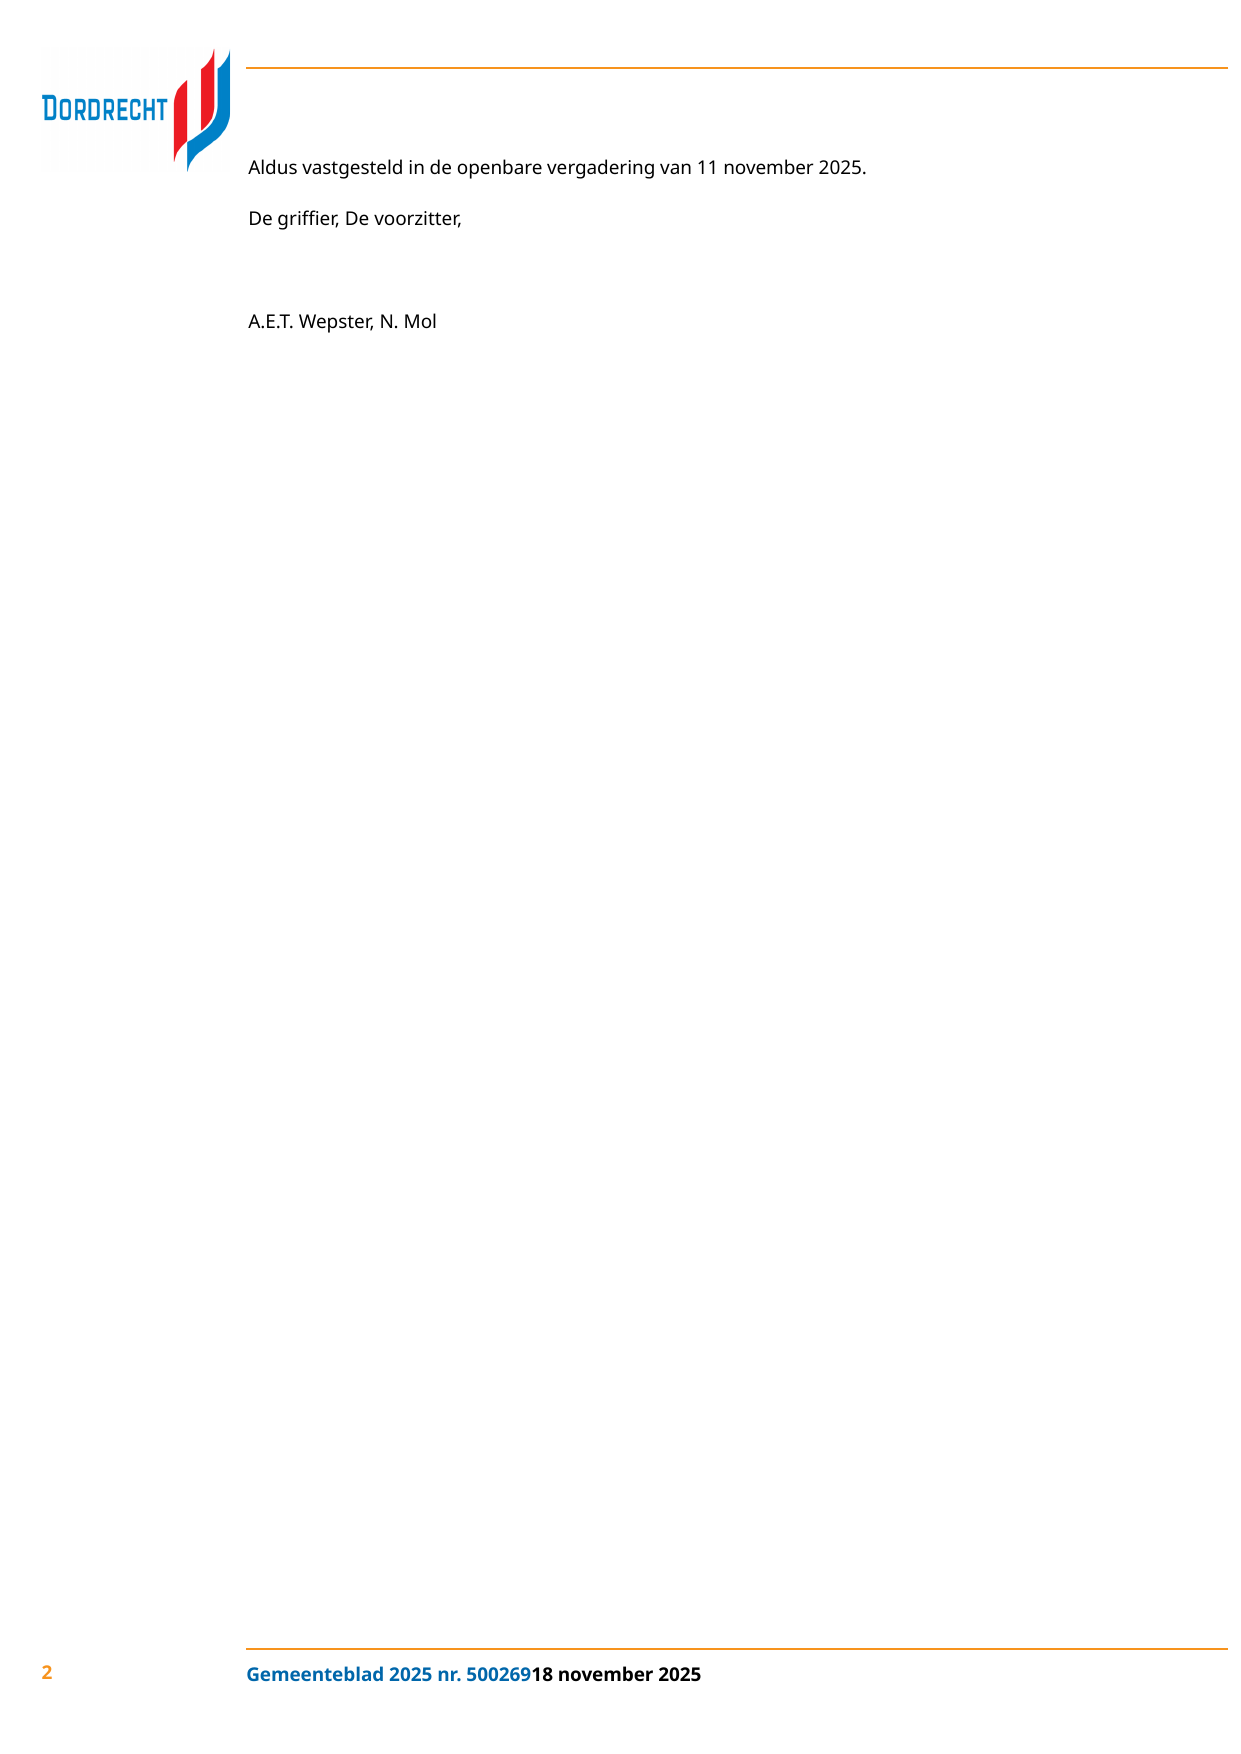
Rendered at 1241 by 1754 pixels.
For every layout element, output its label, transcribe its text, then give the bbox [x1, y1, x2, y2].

text A.E.T. Wepster, N. Mol [248, 308, 1152, 334]
text Aldus vastgesteld in de openbare vergadering van 11 november 2025. [248, 154, 1152, 180]
picture [41, 47, 231, 172]
text De griffier, De voorzitter, [248, 205, 1152, 231]
